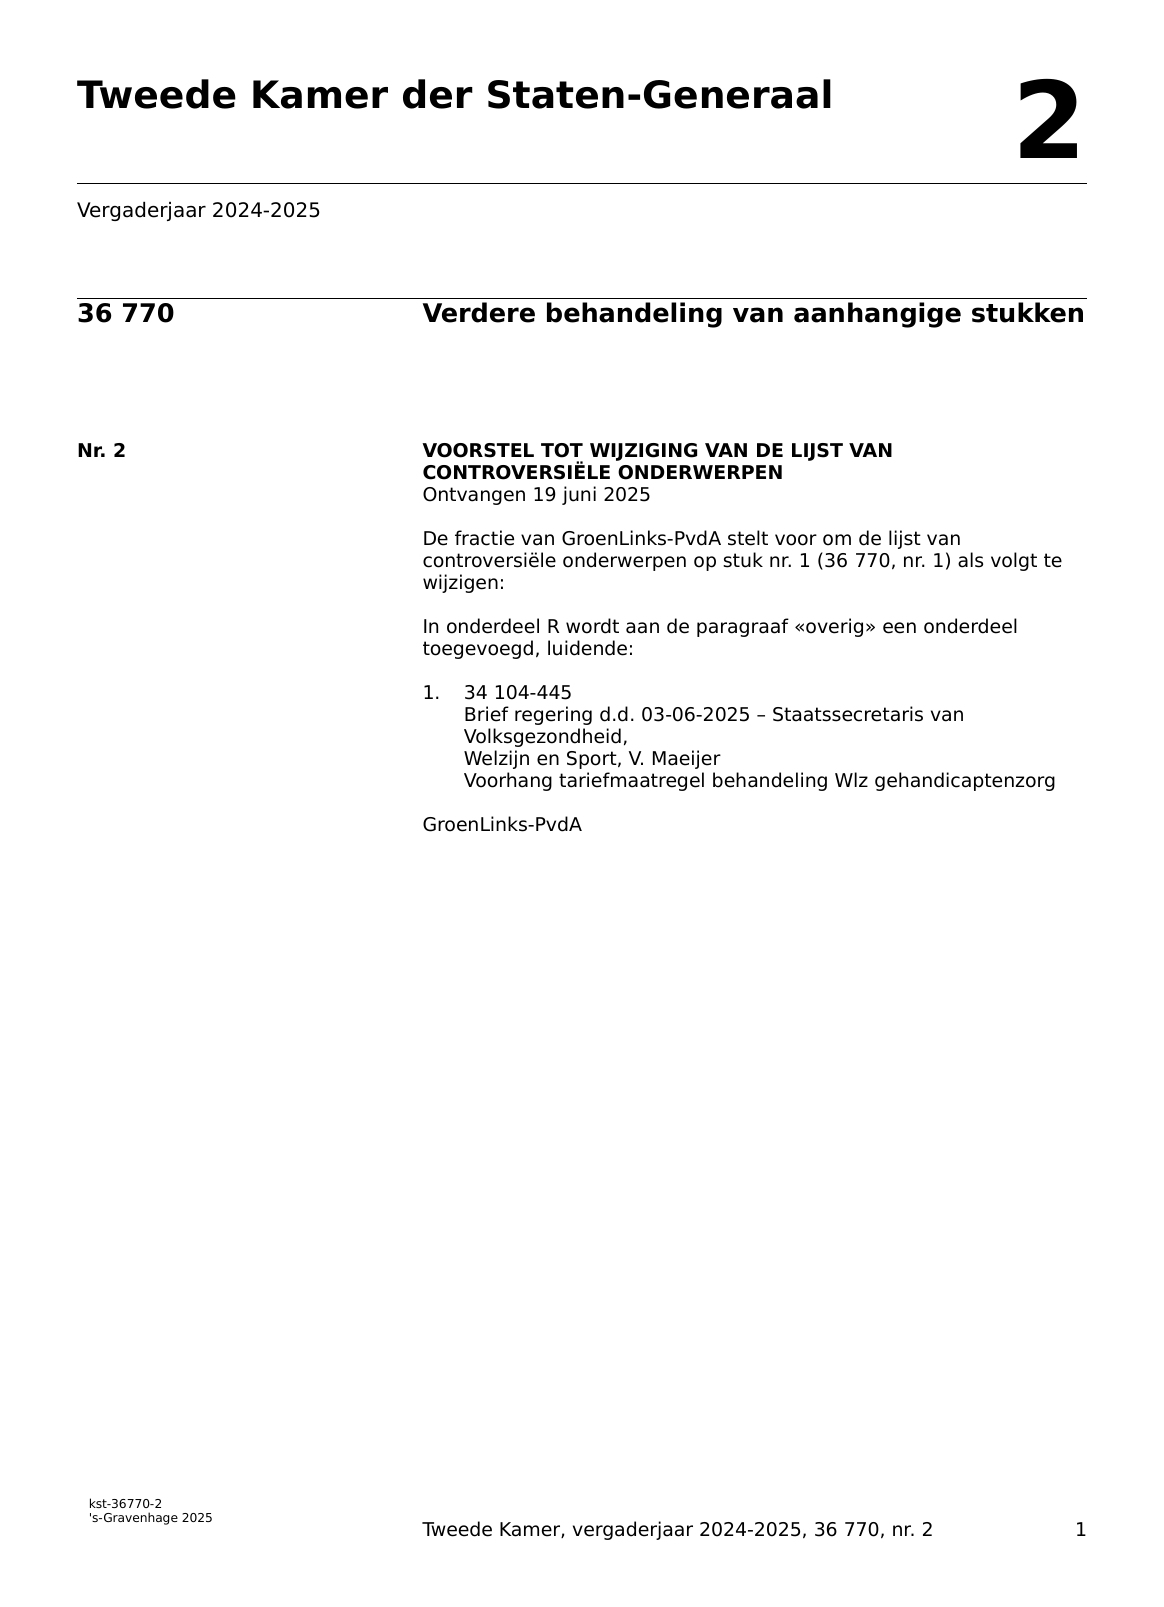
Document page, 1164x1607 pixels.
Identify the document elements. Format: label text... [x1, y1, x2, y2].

text Brief regering d.d. 03-06-2025 – Staatssecretaris van Volksgezondheid, [464, 704, 1087, 748]
text Ontvangen 19 juni 2025 [422, 484, 1087, 506]
text GroenLinks-PvdA [422, 814, 1087, 836]
text Welzijn en Sport, V. Maeijer [464, 748, 1087, 770]
text Voorhang tariefmaatregel behandeling Wlz gehandicaptenzorg [464, 770, 1087, 792]
text De fractie van GroenLinks-PvdA stelt voor om de lijst van controversiële onderwerpen op stuk nr. 1 (36 770, nr. 1) als volgt te wijzigen: [422, 528, 1087, 594]
subtitle 36 770 Verdere behandeling van aanhangige stukken [77, 299, 1087, 329]
text kst-36770-2 [88, 1497, 323, 1511]
table_cell Vergaderjaar 2024-2025 [77, 184, 1087, 298]
text 's-Gravenhage 2025 [88, 1511, 323, 1525]
table_header Tweede Kamer der Staten-Generaal [77, 59, 886, 183]
table_header 2 [886, 59, 1087, 183]
subtitle Nr. 2 VOORSTEL TOT WIJZIGING VAN DE LIJST VAN CONTROVERSIËLE ONDERWERPEN [77, 440, 1087, 484]
text In onderdeel R wordt aan de paragraaf «overig» een onderdeel toegevoegd, luidende: [422, 616, 1087, 660]
text 1. 34 104-445 [422, 682, 1087, 704]
